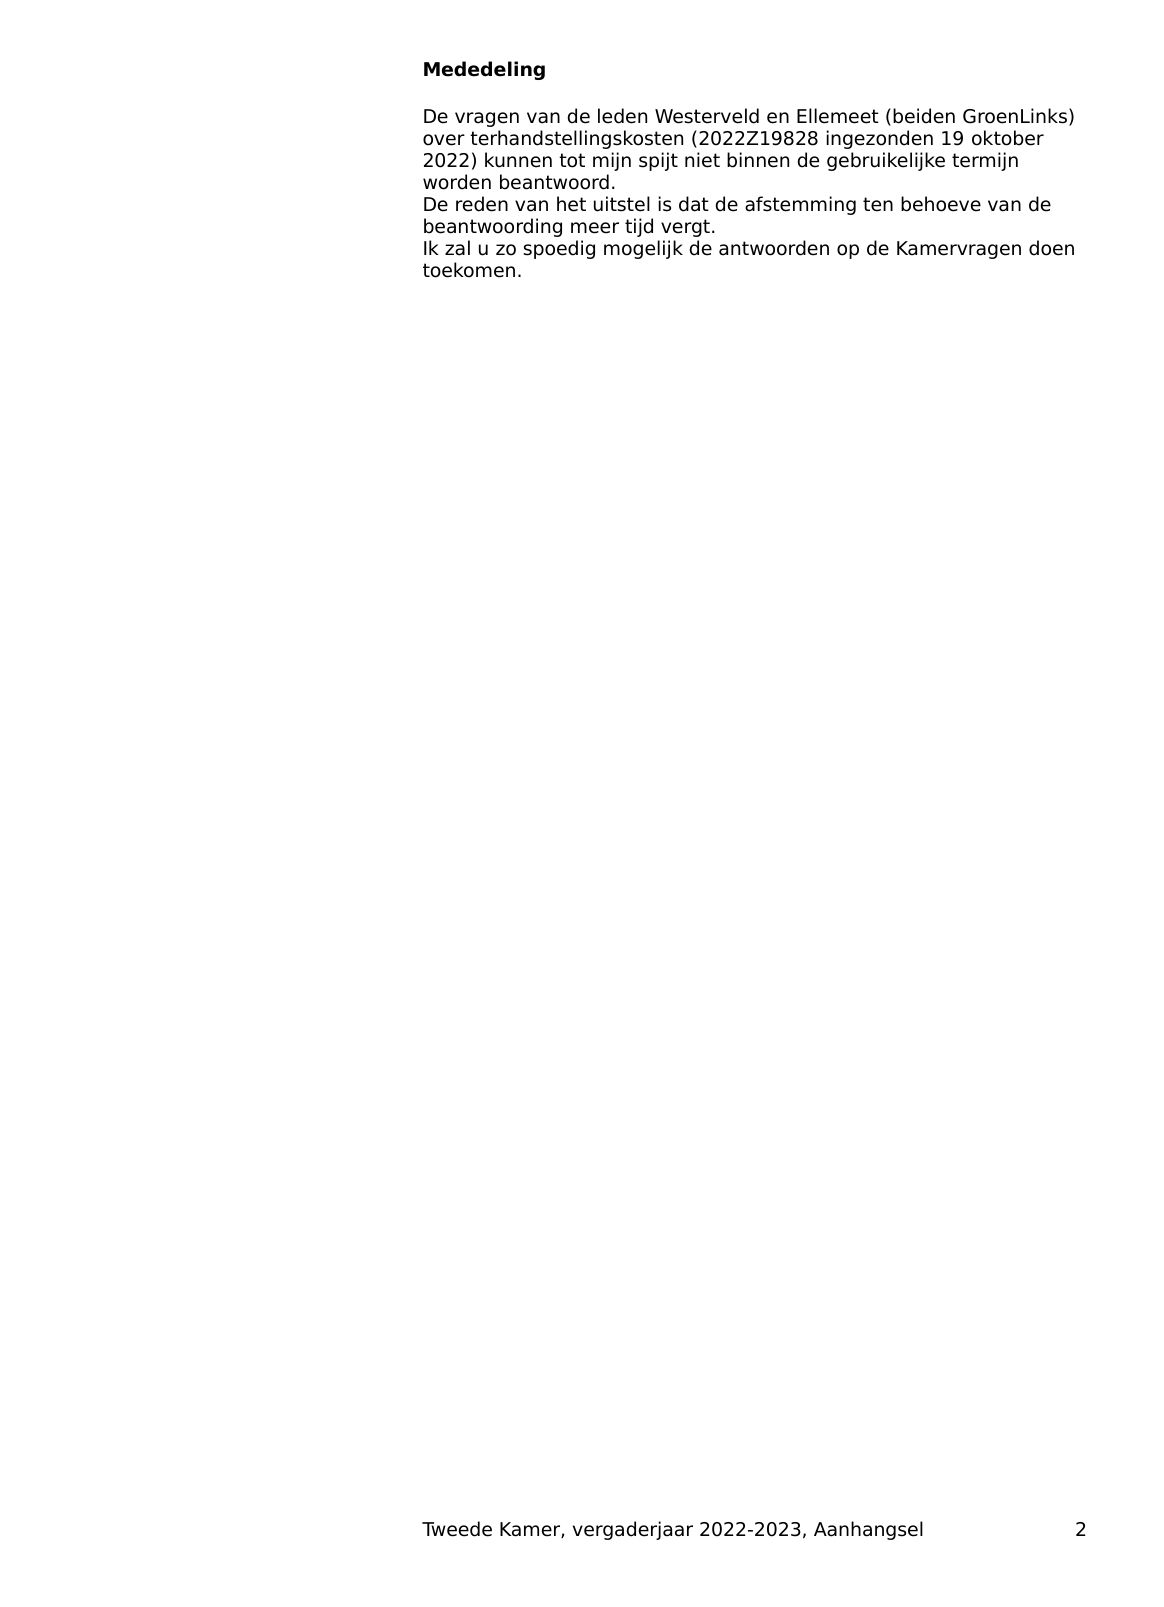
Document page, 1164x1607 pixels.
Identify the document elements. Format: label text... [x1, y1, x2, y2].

subtitle Mededeling [422, 59, 1087, 81]
text De reden van het uitstel is dat de afstemming ten behoeve van de beantwoording meer tijd vergt. [422, 194, 1087, 238]
text Ik zal u zo spoedig mogelijk de antwoorden op de Kamervragen doen toekomen. [422, 238, 1087, 282]
text De vragen van de leden Westerveld en Ellemeet (beiden GroenLinks) over terhandstellingskosten (2022Z19828 ingezonden 19 oktober 2022) kunnen tot mijn spijt niet binnen de gebruikelijke termijn worden beantwoord. [422, 106, 1087, 194]
